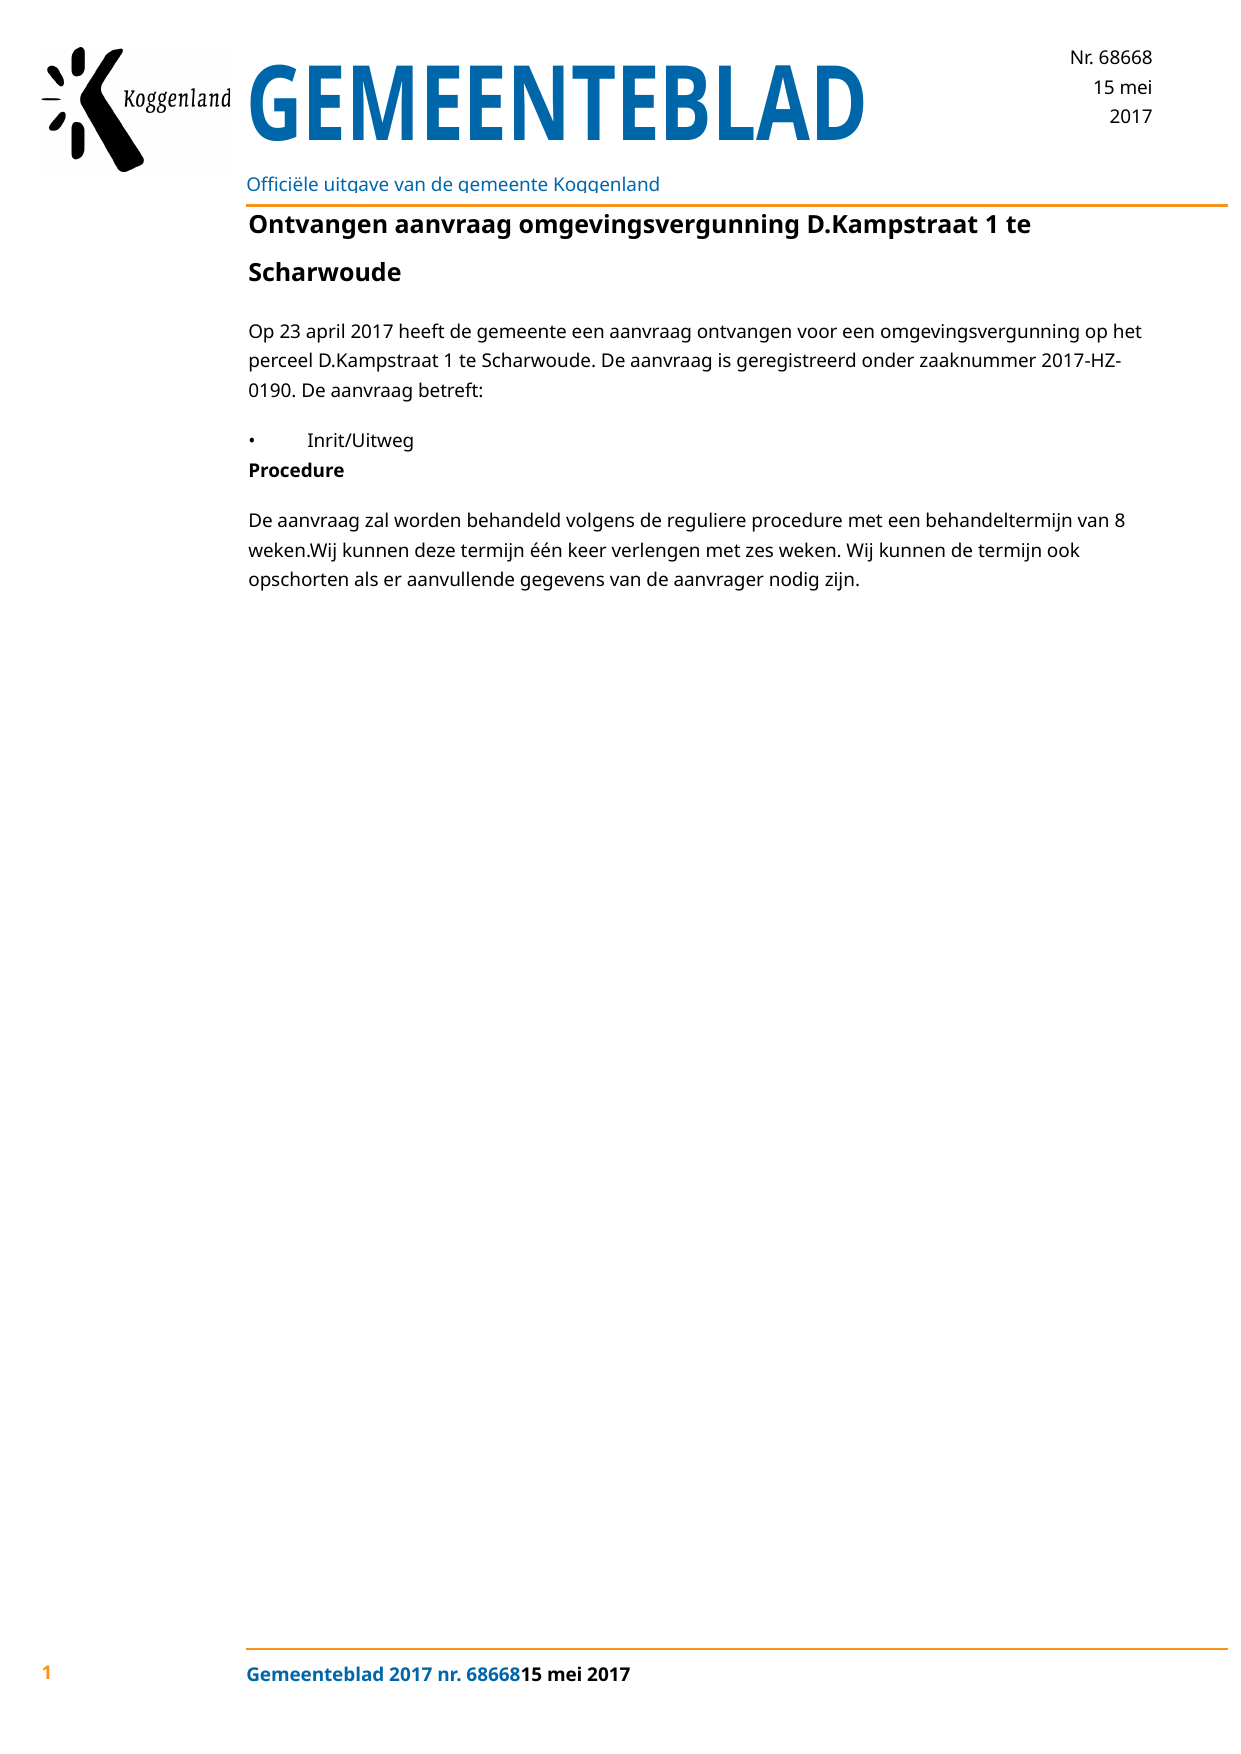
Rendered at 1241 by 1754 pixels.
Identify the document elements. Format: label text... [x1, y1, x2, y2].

text Op 23 april 2017 heeft de gemeente een aanvraag ontvangen voor een omgevingsvergunning op het perceel D.Kampstraat 1 te Scharwoude. De aanvraag is geregistreerd onder zaaknummer 2017-HZ-0190. De aanvraag betreft: [248, 318, 1152, 403]
list Inrit/Uitweg [248, 427, 1152, 453]
text Ontvangen aanvraag omgevingsvergunning D.Kampstraat 1 te Scharwoude [248, 207, 1152, 288]
picture [41, 47, 231, 172]
text Procedure [248, 457, 1152, 483]
text De aanvraag zal worden behandeld volgens de reguliere procedure met een behandeltermijn van 8 weken.Wij kunnen deze termijn één keer verlengen met zes weken. Wij kunnen de termijn ook opschorten als er aanvullende gegevens van de aanvrager nodig zijn. [248, 507, 1152, 592]
